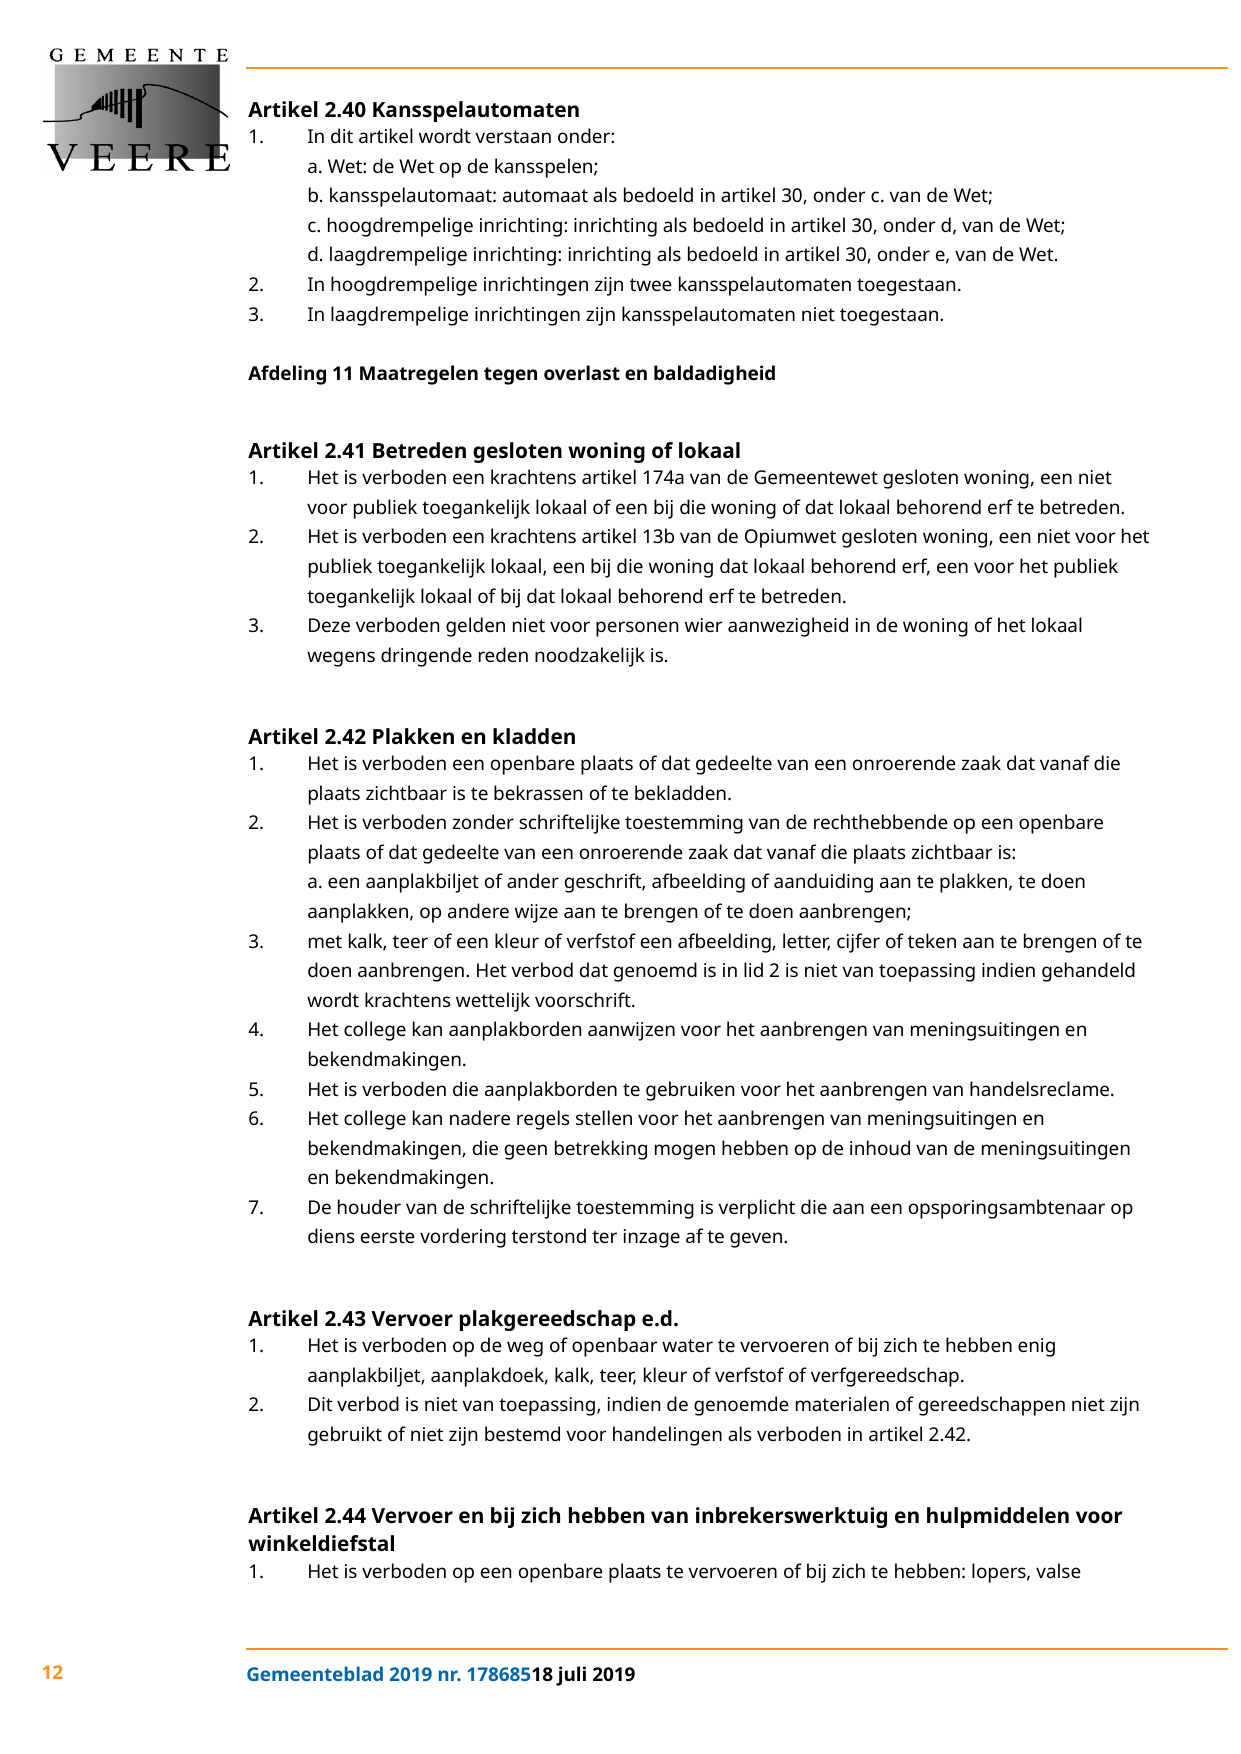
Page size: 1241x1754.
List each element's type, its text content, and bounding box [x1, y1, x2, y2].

list Het is verboden die aanplakborden te gebruiken voor het aanbrengen van handelsreclame. [248, 1076, 1152, 1102]
list Het college kan nadere regels stellen voor het aanbrengen van meningsuitingen en bekendmakingen, die geen betrekking mogen hebben op de inhoud van de meningsuitingen en bekendmakingen. [248, 1105, 1152, 1190]
list d. laagdrempelige inrichting: inrichting als bedoeld in artikel 30, onder e, van de Wet. [248, 242, 1152, 267]
list b. kansspelautomaat: automaat als bedoeld in artikel 30, onder c. van de Wet; [248, 182, 1152, 208]
list met kalk, teer of een kleur of verfstof een afbeelding, letter, cijfer of teken aan te brengen of te doen aanbrengen. Het verbod dat genoemd is in lid 2 is niet van toepassing indien gehandeld wordt krachtens wettelijk voorschrift. [248, 928, 1152, 1013]
list De houder van de schriftelijke toestemming is verplicht die aan een opsporingsambtenaar op diens eerste vordering terstond ter inzage af te geven. [248, 1194, 1152, 1249]
list Deze verboden gelden niet voor personen wier aanwezigheid in de woning of het lokaal wegens dringende reden noodzakelijk is. [248, 612, 1152, 668]
list Het is verboden zonder schriftelijke toestemming van de rechthebbende op een openbare plaats of dat gedeelte van een onroerende zaak dat vanaf die plaats zichtbaar is: [248, 809, 1152, 865]
list a. Wet: de Wet op de kansspelen; [248, 153, 1152, 178]
list Het college kan aanplakborden aanwijzen voor het aanbrengen van meningsuitingen en bekendmakingen. [248, 1017, 1152, 1072]
text Artikel 2.40 Kansspelautomaten [248, 95, 1152, 123]
text Artikel 2.43 Vervoer plakgereedschap e.d. [248, 1304, 1152, 1332]
list Het is verboden een openbare plaats of dat gedeelte van een onroerende zaak dat vanaf die plaats zichtbaar is te bekrassen of te bekladden. [248, 750, 1152, 806]
list Het is verboden een krachtens artikel 13b van de Opiumwet gesloten woning, een niet voor het publiek toegankelijk lokaal, een bij die woning dat lokaal behorend erf, een voor het publiek toegankelijk lokaal of bij dat lokaal behorend erf te betreden. [248, 524, 1152, 608]
picture [41, 47, 231, 172]
list In dit artikel wordt verstaan onder: [248, 123, 1152, 149]
list Het is verboden een krachtens artikel 174a van de Gemeentewet gesloten woning, een niet voor publiek toegankelijk lokaal of een bij die woning of dat lokaal behorend erf te betreden. [248, 464, 1152, 520]
text Artikel 2.44 Vervoer en bij zich hebben van inbrekerswerktuig en hulpmiddelen voor winkeldiefstal [248, 1501, 1152, 1558]
list In hoogdrempelige inrichtingen zijn twee kansspelautomaten toegestaan. [248, 271, 1152, 297]
text Artikel 2.42 Plakken en kladden [248, 722, 1152, 750]
list Het is verboden op de weg of openbaar water te vervoeren of bij zich te hebben enig aanplakbiljet, aanplakdoek, kalk, teer, kleur of verfstof of verfgereedschap. [248, 1332, 1152, 1387]
list Het is verboden op een openbare plaats te vervoeren of bij zich te hebben: lopers, valse [248, 1558, 1152, 1583]
text Afdeling 11 Maatregelen tegen overlast en baldadigheid [248, 360, 1152, 386]
list In laagdrempelige inrichtingen zijn kansspelautomaten niet toegestaan. [248, 301, 1152, 326]
text Artikel 2.41 Betreden gesloten woning of lokaal [248, 436, 1152, 464]
list Dit verbod is niet van toepassing, indien de genoemde materialen of gereedschappen niet zijn gebruikt of niet zijn bestemd voor handelingen als verboden in artikel 2.42. [248, 1391, 1152, 1447]
list c. hoogdrempelige inrichting: inrichting als bedoeld in artikel 30, onder d, van de Wet; [248, 212, 1152, 238]
list a. een aanplakbiljet of ander geschrift, afbeelding of aanduiding aan te plakken, te doen aanplakken, op andere wijze aan te brengen of te doen aanbrengen; [248, 869, 1152, 924]
